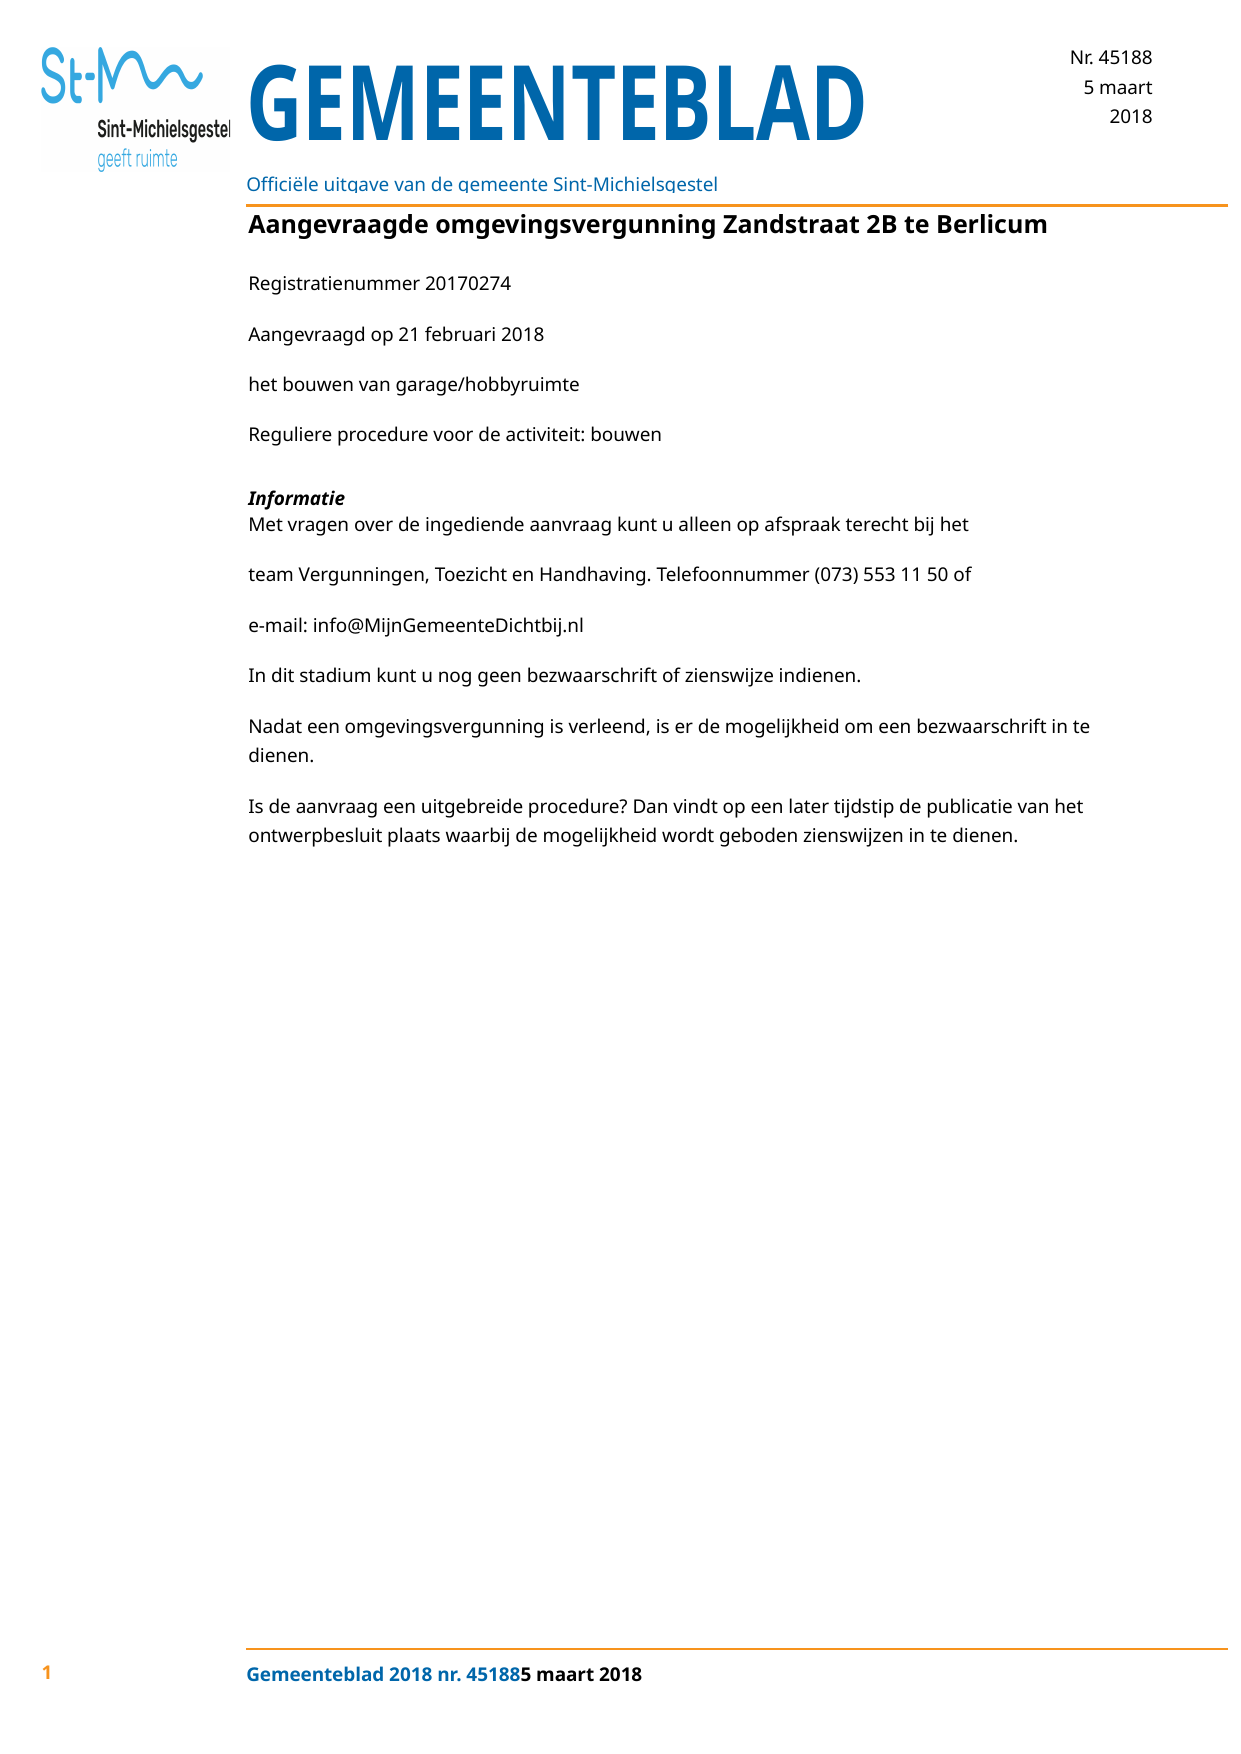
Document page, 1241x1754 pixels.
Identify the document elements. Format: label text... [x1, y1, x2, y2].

text Reguliere procedure voor de activiteit: bouwen [248, 422, 1152, 447]
text Informatie [248, 486, 1152, 511]
picture [41, 47, 231, 172]
text Aangevraagd op 21 februari 2018 [248, 321, 1152, 346]
text e-mail: info@MijnGemeenteDichtbij.nl [248, 612, 1152, 638]
text Registratienummer 20170274 [248, 270, 1152, 296]
text Aangevraagde omgevingsvergunning Zandstraat 2B te Berlicum [248, 207, 1152, 241]
text het bouwen van garage/hobbyruimte [248, 371, 1152, 397]
text Is de aanvraag een uitgebreide procedure? Dan vindt op een later tijdstip de publicatie van het ontwerpbesluit plaats waarbij de mogelijkheid wordt geboden zienswijzen in te dienen. [248, 793, 1152, 848]
text team Vergunningen, Toezicht en Handhaving. Telefoonnummer (073) 553 11 50 of [248, 562, 1152, 587]
text Nadat een omgevingsvergunning is verleend, is er de mogelijkheid om een bezwaarschrift in te dienen. [248, 713, 1152, 768]
text Met vragen over de ingediende aanvraag kunt u alleen op afspraak terecht bij het [248, 511, 1152, 537]
text In dit stadium kunt u nog geen bezwaarschrift of zienswijze indienen. [248, 662, 1152, 688]
